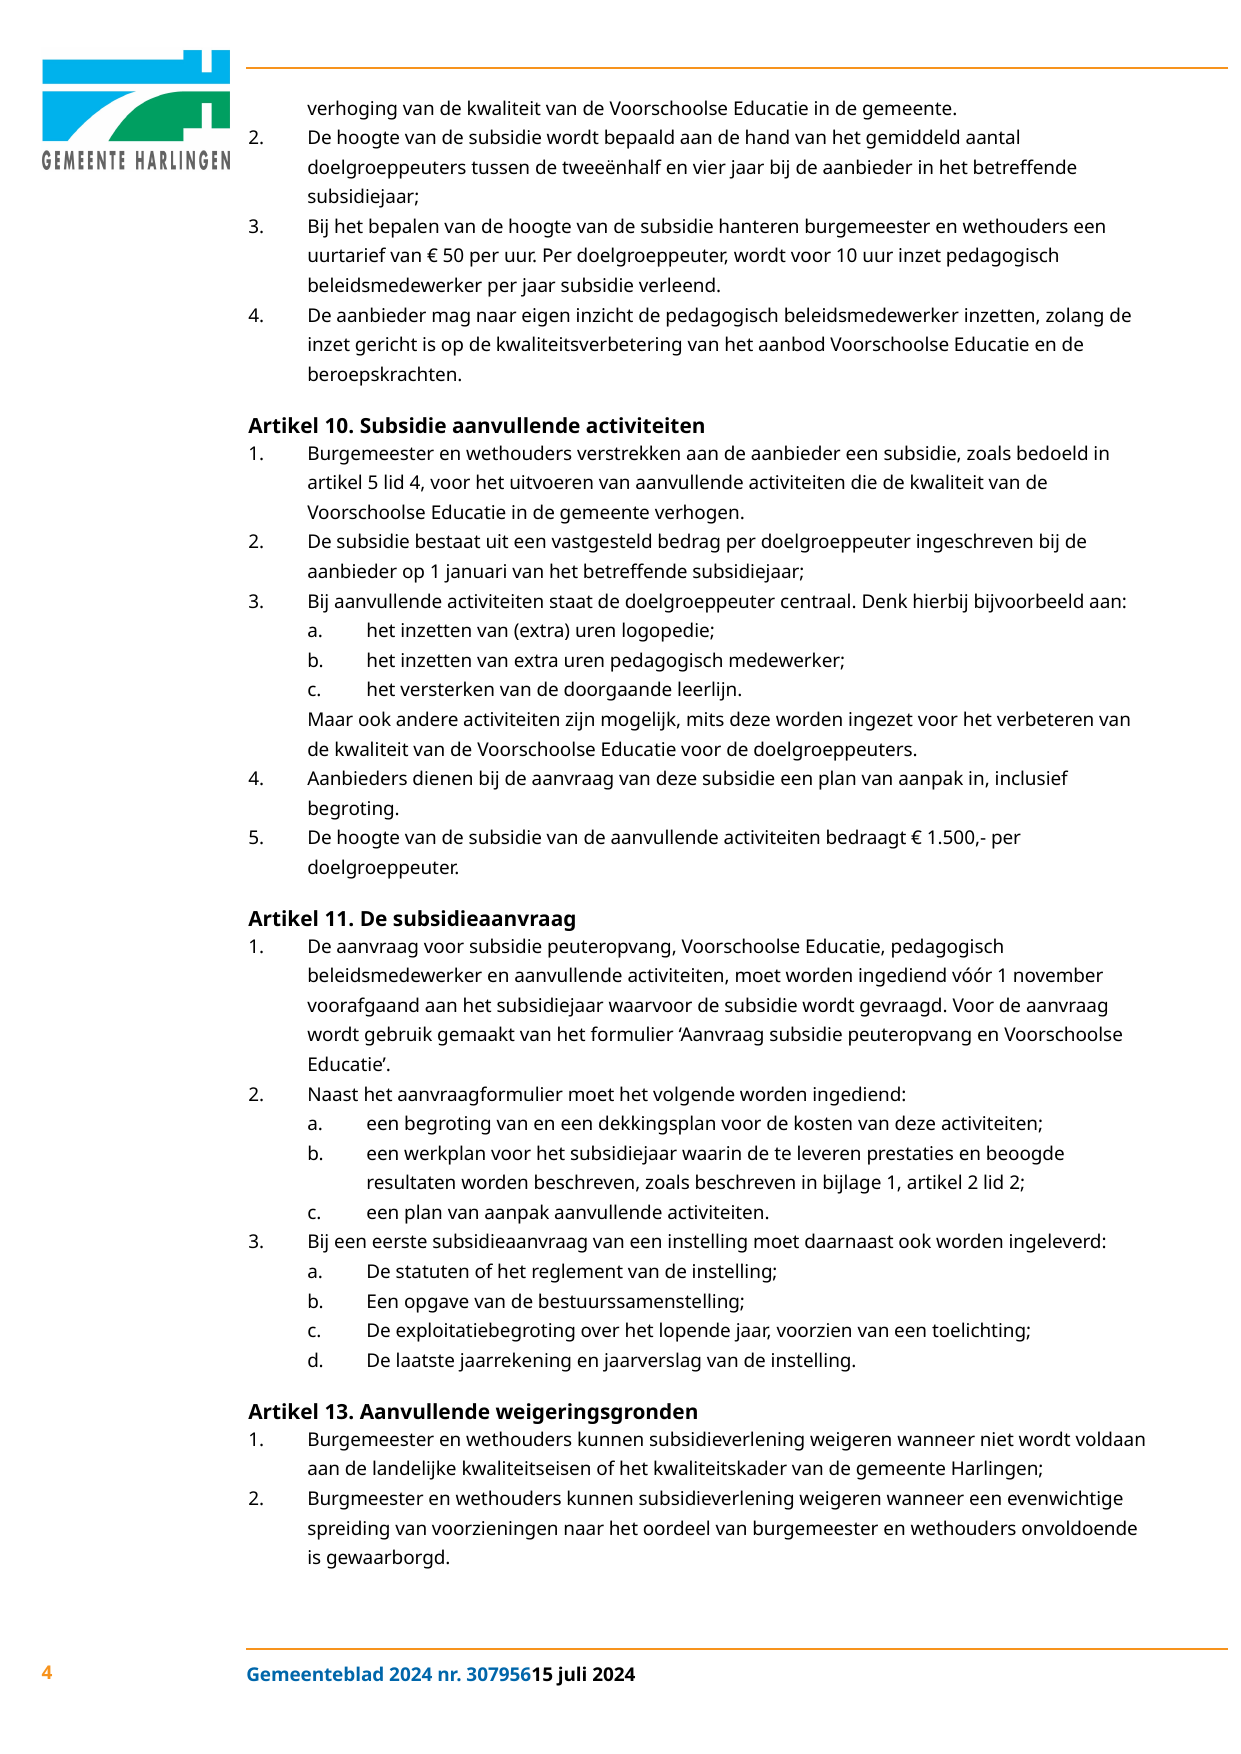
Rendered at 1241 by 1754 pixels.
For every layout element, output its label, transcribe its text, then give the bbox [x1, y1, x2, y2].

list Maar ook andere activiteiten zijn mogelijk, mits deze worden ingezet voor het verbeteren van de kwaliteit van de Voorschoolse Educatie voor de doelgroeppeuters. [248, 706, 1152, 761]
list De aanvraag voor subsidie peuteropvang, Voorschoolse Educatie, pedagogisch beleidsmedewerker en aanvullende activiteiten, moet worden ingediend vóór 1 november voorafgaand aan het subsidiejaar waarvoor de subsidie wordt gevraagd. Voor de aanvraag wordt gebruik gemaakt van het formulier ‘Aanvraag subsidie peuteropvang en Voorschoolse Educatie’. [248, 933, 1152, 1077]
text Artikel 10. Subsidie aanvullende activiteiten [248, 411, 1152, 440]
text Artikel 11. De subsidieaanvraag [248, 904, 1152, 933]
list een werkplan voor het subsidiejaar waarin de te leveren prestaties en beoogde resultaten worden beschreven, zoals beschreven in bijlage 1, artikel 2 lid 2; [307, 1140, 1152, 1195]
list De exploitatiebegroting over het lopende jaar, voorzien van een toelichting; [307, 1317, 1152, 1343]
list Bij aanvullende activiteiten staat de doelgroeppeuter centraal. Denk hierbij bijvoorbeeld aan: [248, 588, 1152, 613]
list Burgmeester en wethouders kunnen subsidieverlening weigeren wanneer een evenwichtige spreiding van voorzieningen naar het oordeel van burgemeester en wethouders onvoldoende is gewaarborgd. [248, 1485, 1152, 1570]
list Bij een eerste subsidieaanvraag van een instelling moet daarnaast ook worden ingeleverd: [248, 1229, 1152, 1254]
list De aanbieder mag naar eigen inzicht de pedagogisch beleidsmedewerker inzetten, zolang de inzet gericht is op de kwaliteitsverbetering van het aanbod Voorschoolse Educatie en de beroepskrachten. [248, 302, 1152, 387]
list De hoogte van de subsidie van de aanvullende activiteiten bedraagt € 1.500,- per doelgroeppeuter. [248, 824, 1152, 880]
list De subsidie bestaat uit een vastgesteld bedrag per doelgroeppeuter ingeschreven bij de aanbieder op 1 januari van het betreffende subsidiejaar; [248, 529, 1152, 584]
list een begroting van en een dekkingsplan voor de kosten van deze activiteiten; [307, 1110, 1152, 1136]
list een plan van aanpak aanvullende activiteiten. [307, 1199, 1152, 1225]
list het inzetten van (extra) uren logopedie; [307, 617, 1152, 643]
list het inzetten van extra uren pedagogisch medewerker; [307, 647, 1152, 673]
list Naast het aanvraagformulier moet het volgende worden ingediend: [248, 1081, 1152, 1107]
list Burgemeester en wethouders kunnen subsidieverlening weigeren wanneer niet wordt voldaan aan de landelijke kwaliteitseisen of het kwaliteitskader van de gemeente Harlingen; [248, 1426, 1152, 1481]
list Een opgave van de bestuurssamenstelling; [307, 1288, 1152, 1314]
list Burgemeester en wethouders verstrekken aan de aanbieder een subsidie, zoals bedoeld in artikel 5 lid 4, voor het uitvoeren van aanvullende activiteiten die de kwaliteit van de Voorschoolse Educatie in de gemeente verhogen. [248, 440, 1152, 525]
list het versterken van de doorgaande leerlijn. [307, 677, 1152, 702]
text Artikel 13. Aanvullende weigeringsgronden [248, 1397, 1152, 1426]
list verhoging van de kwaliteit van de Voorschoolse Educatie in de gemeente. [248, 95, 1152, 121]
list De laatste jaarrekening en jaarverslag van de instelling. [307, 1347, 1152, 1373]
list Aanbieders dienen bij de aanvraag van deze subsidie een plan van aanpak in, inclusief begroting. [248, 765, 1152, 821]
list De statuten of het reglement van de instelling; [307, 1258, 1152, 1284]
picture [41, 47, 231, 172]
list De hoogte van de subsidie wordt bepaald aan de hand van het gemiddeld aantal doelgroeppeuters tussen de tweeënhalf en vier jaar bij de aanbieder in het betreffende subsidiejaar; [248, 124, 1152, 209]
list Bij het bepalen van de hoogte van de subsidie hanteren burgemeester en wethouders een uurtarief van € 50 per uur. Per doelgroeppeuter, wordt voor 10 uur inzet pedagogisch beleidsmedewerker per jaar subsidie verleend. [248, 213, 1152, 298]
